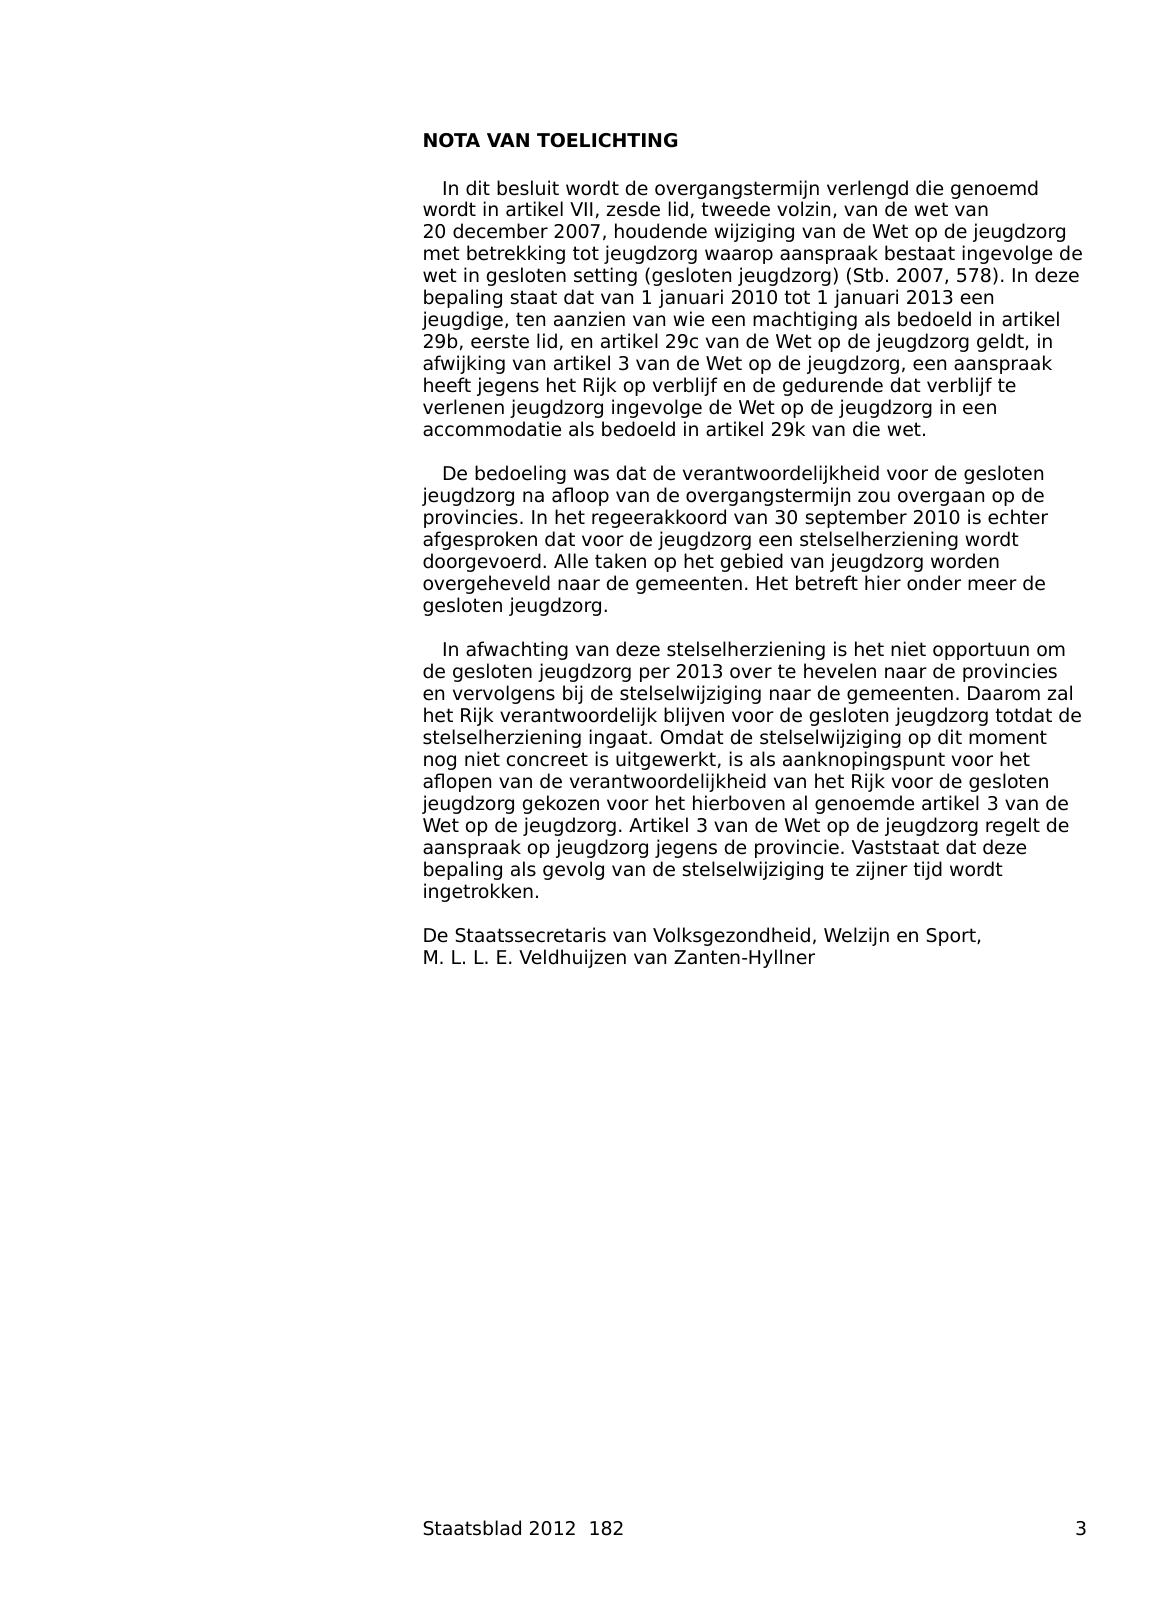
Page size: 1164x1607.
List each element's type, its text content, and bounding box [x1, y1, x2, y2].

subtitle NOTA VAN TOELICHTING [422, 130, 1087, 152]
text In afwachting van deze stelselherziening is het niet opportuun om de gesloten jeugdzorg per 2013 over te hevelen naar de provincies en vervolgens bij de stelselwijziging naar de gemeenten. Daarom zal het Rijk verantwoordelijk blijven voor de gesloten jeugdzorg totdat de stelselherziening ingaat. Omdat de stelselwijziging op dit moment nog niet concreet is uitgewerkt, is als aanknopingspunt voor het aflopen van de verantwoordelijkheid van het Rijk voor de gesloten jeugdzorg gekozen voor het hierboven al genoemde artikel 3 van de Wet op de jeugdzorg. Artikel 3 van de Wet op de jeugdzorg regelt de aanspraak op jeugdzorg jegens de provincie. Vaststaat dat deze bepaling als gevolg van de stelselwijziging te zijner tijd wordt ingetrokken. [422, 639, 1087, 903]
text In dit besluit wordt de overgangstermijn verlengd die genoemd wordt in artikel VII, zesde lid, tweede volzin, van de wet van 20 december 2007, houdende wijziging van de Wet op de jeugdzorg met betrekking tot jeugdzorg waarop aanspraak bestaat ingevolge de wet in gesloten setting (gesloten jeugdzorg) (Stb. 2007, 578). In deze bepaling staat dat van 1 januari 2010 tot 1 januari 2013 een jeugdige, ten aanzien van wie een machtiging als bedoeld in artikel 29b, eerste lid, en artikel 29c van de Wet op de jeugdzorg geldt, in afwijking van artikel 3 van de Wet op de jeugdzorg, een aanspraak heeft jegens het Rijk op verblijf en de gedurende dat verblijf te verlenen jeugdzorg ingevolge de Wet op de jeugdzorg in een accommodatie als bedoeld in artikel 29k van die wet. [422, 177, 1087, 441]
text De Staatssecretaris van Volksgezondheid, Welzijn en Sport, M. L. L. E. Veldhuijzen van Zanten-Hyllner [422, 925, 1087, 969]
text De bedoeling was dat de verantwoordelijkheid voor de gesloten jeugdzorg na afloop van de overgangstermijn zou overgaan op de provincies. In het regeerakkoord van 30 september 2010 is echter afgesproken dat voor de jeugdzorg een stelselherziening wordt doorgevoerd. Alle taken op het gebied van jeugdzorg worden overgeheveld naar de gemeenten. Het betreft hier onder meer de gesloten jeugdzorg. [422, 463, 1087, 617]
